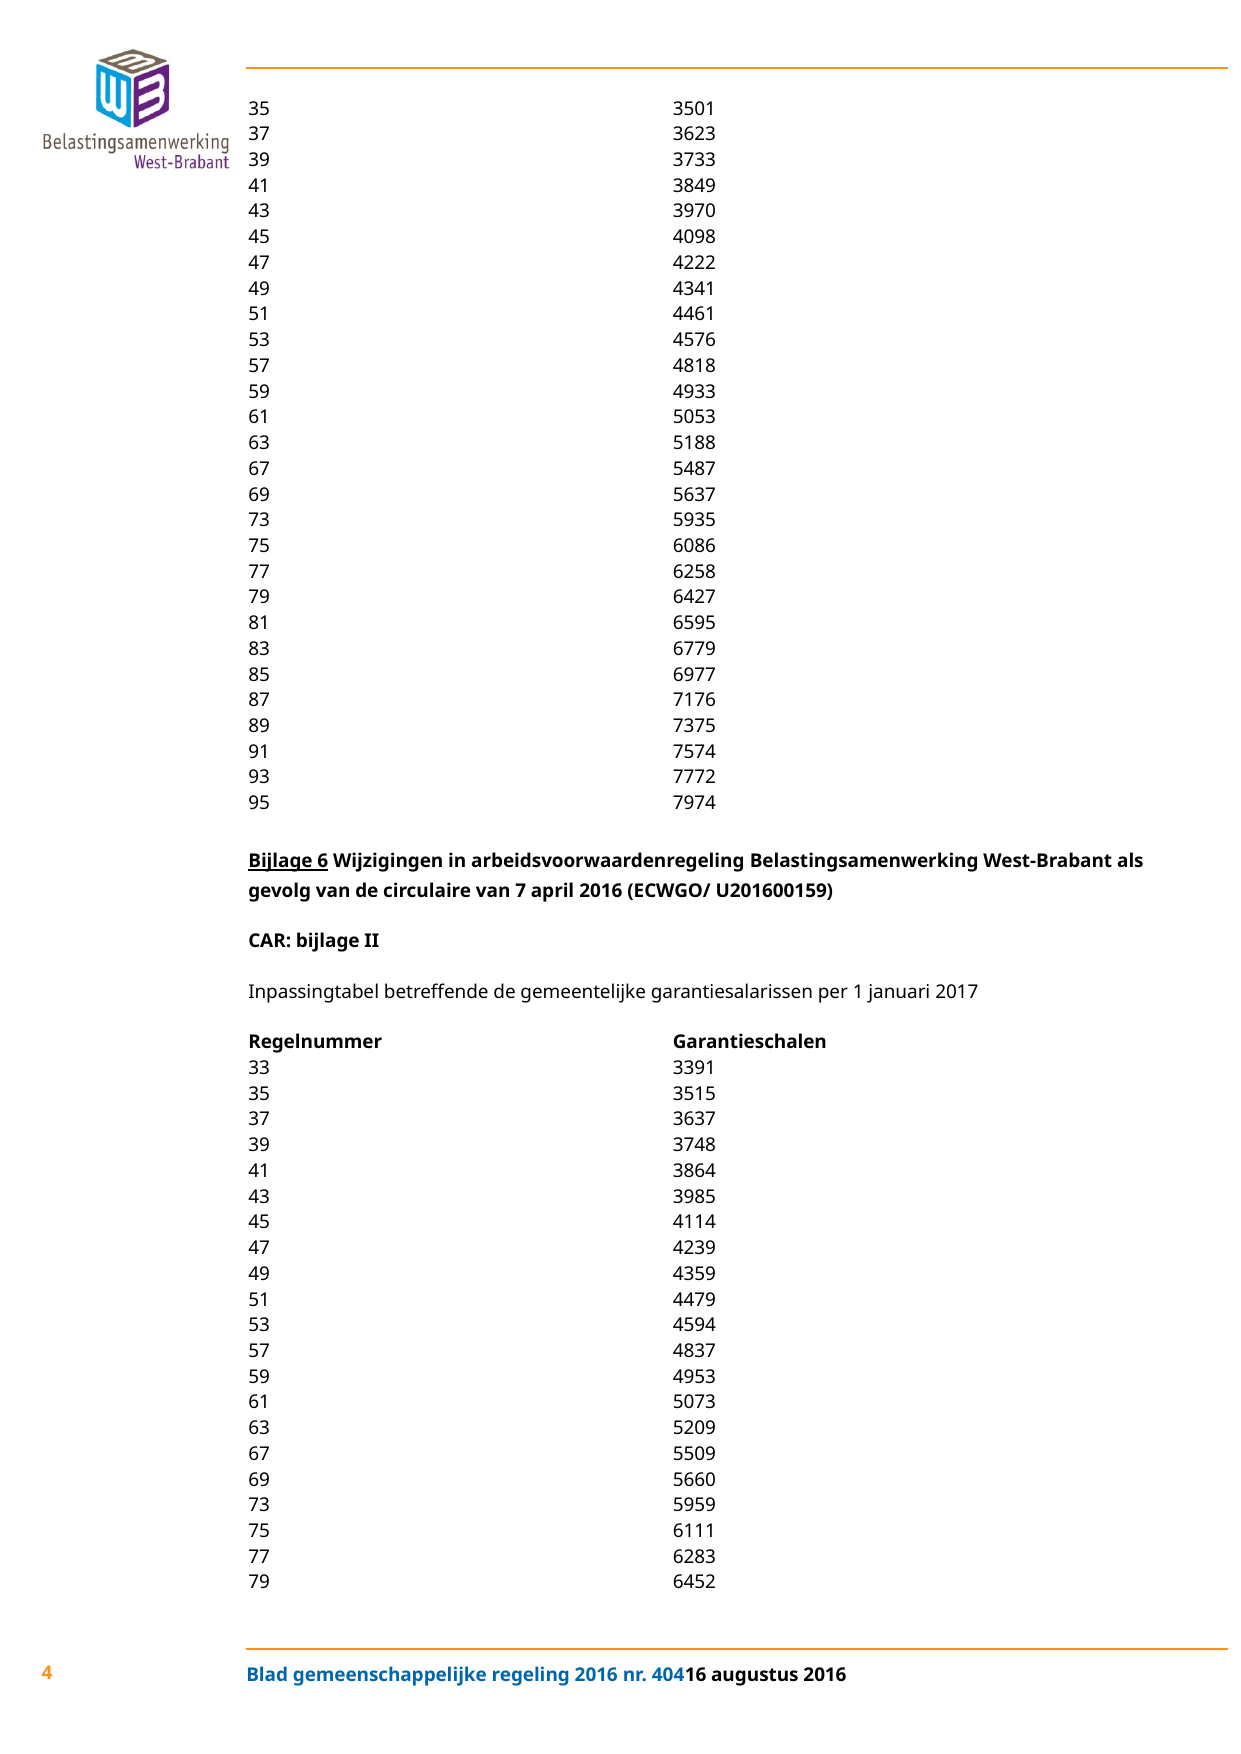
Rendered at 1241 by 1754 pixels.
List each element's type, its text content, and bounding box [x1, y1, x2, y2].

table_cell 61 [248, 404, 673, 429]
table_header Garantieschalen [673, 1029, 1152, 1054]
table_cell 59 [248, 1363, 673, 1389]
table_cell 3733 [673, 146, 1152, 172]
table_cell 5487 [673, 455, 1152, 481]
table_cell 85 [248, 661, 673, 687]
table_cell 3849 [673, 172, 1152, 198]
table_cell 93 [248, 764, 673, 789]
text Inpassingtabel betreffende de gemeentelijke garantiesalarissen per 1 januari 2017 [248, 978, 1152, 1004]
table_cell 77 [248, 1543, 673, 1569]
table_cell 83 [248, 635, 673, 661]
table_cell 73 [248, 1492, 673, 1517]
table_cell 81 [248, 609, 673, 635]
table_cell 57 [248, 1337, 673, 1363]
table_cell 51 [248, 1286, 673, 1311]
table_cell 5509 [673, 1440, 1152, 1466]
table_cell 49 [248, 1260, 673, 1286]
table_cell 7176 [673, 687, 1152, 712]
table_cell 6977 [673, 661, 1152, 687]
table_cell 6779 [673, 635, 1152, 661]
table_cell 67 [248, 1440, 673, 1466]
table_cell 7772 [673, 764, 1152, 789]
table_cell 87 [248, 687, 673, 712]
table_cell 49 [248, 275, 673, 301]
table_cell 4479 [673, 1286, 1152, 1311]
table_cell 5959 [673, 1492, 1152, 1517]
table_cell 47 [248, 249, 673, 275]
table_cell 91 [248, 738, 673, 764]
table_cell 7974 [673, 790, 1152, 815]
table_cell 47 [248, 1234, 673, 1260]
table_cell 51 [248, 301, 673, 326]
table_cell 3748 [673, 1131, 1152, 1157]
table_cell 39 [248, 146, 673, 172]
table_cell 63 [248, 1414, 673, 1440]
table_cell 41 [248, 172, 673, 198]
table_cell 5637 [673, 481, 1152, 506]
table_cell 3637 [673, 1106, 1152, 1131]
table_cell 7375 [673, 712, 1152, 738]
table_cell 79 [248, 584, 673, 609]
table_header Regelnummer [248, 1029, 673, 1054]
text Bijlage 6 Wijzigingen in arbeidsvoorwaardenregeling Belastingsamenwerking West-Brabant als gevolg van de circulaire van 7 april 2016 (ECWGO/ U201600159) [248, 847, 1152, 903]
text CAR: bijlage II [248, 927, 1152, 953]
table_cell 6452 [673, 1569, 1152, 1594]
table_cell 43 [248, 1183, 673, 1208]
table_cell 6086 [673, 532, 1152, 558]
table_cell 63 [248, 429, 673, 455]
table_cell 3970 [673, 198, 1152, 223]
table_cell 5660 [673, 1466, 1152, 1492]
table_header [248, 819, 474, 844]
table_header [926, 819, 1152, 844]
table_cell 3864 [673, 1157, 1152, 1183]
table_cell 3515 [673, 1080, 1152, 1106]
picture [41, 47, 231, 172]
table_cell 69 [248, 481, 673, 506]
table_cell 61 [248, 1389, 673, 1414]
table_cell 73 [248, 506, 673, 532]
table_cell 37 [248, 121, 673, 146]
table_cell 4098 [673, 224, 1152, 249]
table_cell 57 [248, 352, 673, 378]
table_cell 3391 [673, 1054, 1152, 1080]
table_cell 59 [248, 378, 673, 403]
table_cell 6258 [673, 558, 1152, 584]
table_cell 4576 [673, 326, 1152, 352]
table_cell 3623 [673, 121, 1152, 146]
table_cell 4594 [673, 1311, 1152, 1337]
table_cell 5935 [673, 506, 1152, 532]
table_cell 53 [248, 326, 673, 352]
table_cell 4953 [673, 1363, 1152, 1389]
table_cell 4341 [673, 275, 1152, 301]
table_cell 4222 [673, 249, 1152, 275]
table_cell 37 [248, 1106, 673, 1131]
table_cell 69 [248, 1466, 673, 1492]
table_cell 39 [248, 1131, 673, 1157]
table_cell 89 [248, 712, 673, 738]
table_cell 41 [248, 1157, 673, 1183]
table_cell 75 [248, 1517, 673, 1543]
table_header [474, 819, 700, 844]
table_cell 5053 [673, 404, 1152, 429]
table_cell 35 [248, 95, 673, 121]
table_cell 53 [248, 1311, 673, 1337]
table_cell 45 [248, 224, 673, 249]
table_cell 5209 [673, 1414, 1152, 1440]
table_cell 5188 [673, 429, 1152, 455]
table_cell 33 [248, 1054, 673, 1080]
table_cell 4359 [673, 1260, 1152, 1286]
table_cell 35 [248, 1080, 673, 1106]
table_cell 75 [248, 532, 673, 558]
table_cell 4461 [673, 301, 1152, 326]
table_cell 6595 [673, 609, 1152, 635]
table_cell 45 [248, 1209, 673, 1234]
table_cell 43 [248, 198, 673, 223]
table_cell 77 [248, 558, 673, 584]
table_cell 4933 [673, 378, 1152, 403]
table_cell 95 [248, 790, 673, 815]
table_cell 7574 [673, 738, 1152, 764]
table_cell 3501 [673, 95, 1152, 121]
table_header [700, 819, 926, 844]
table_cell 4818 [673, 352, 1152, 378]
table_cell 6283 [673, 1543, 1152, 1569]
table_cell 4837 [673, 1337, 1152, 1363]
table_cell 79 [248, 1569, 673, 1594]
table_cell 3985 [673, 1183, 1152, 1208]
table_cell 6427 [673, 584, 1152, 609]
table_cell 4239 [673, 1234, 1152, 1260]
table_cell 67 [248, 455, 673, 481]
table_cell 6111 [673, 1517, 1152, 1543]
table_cell 4114 [673, 1209, 1152, 1234]
table_cell 5073 [673, 1389, 1152, 1414]
